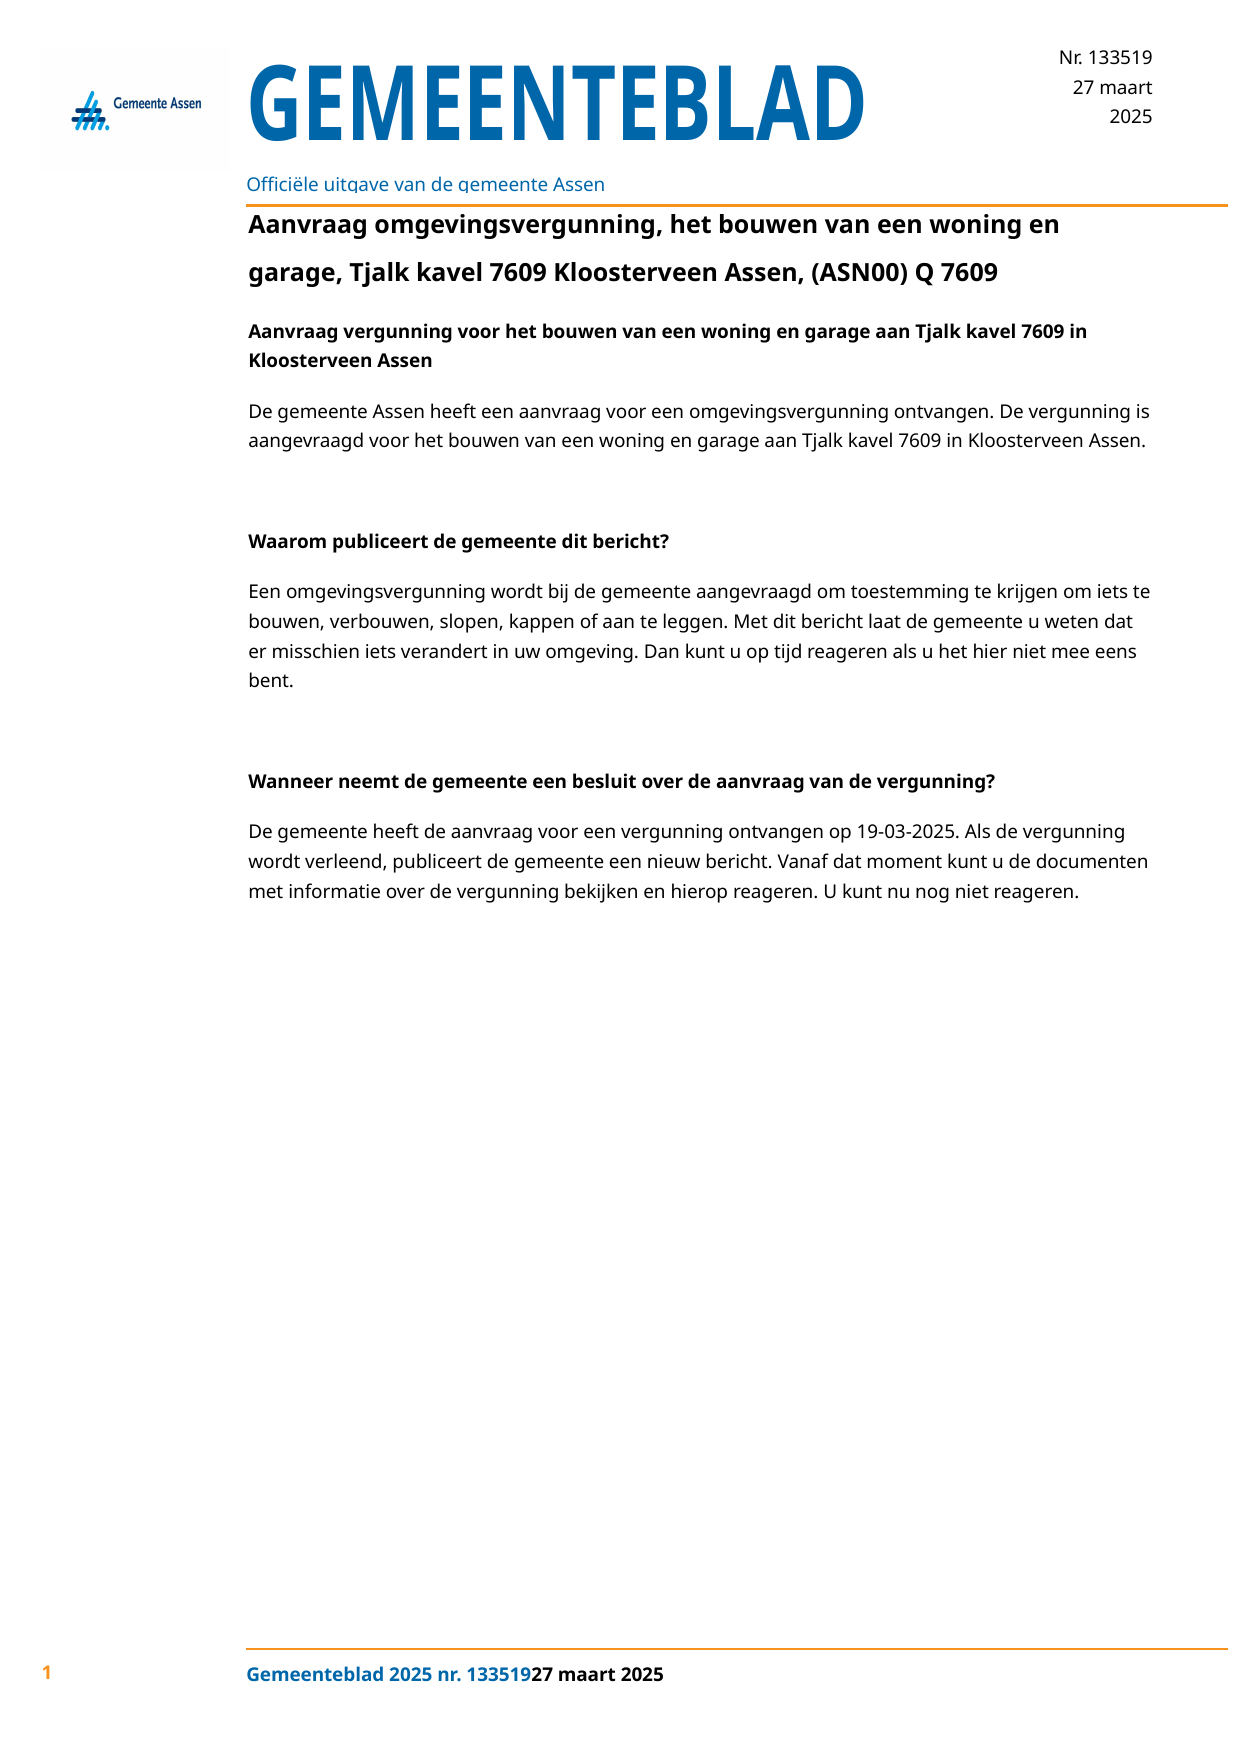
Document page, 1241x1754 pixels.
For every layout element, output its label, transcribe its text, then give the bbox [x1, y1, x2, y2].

text Wanneer neemt de gemeente een besluit over de aanvraag van de vergunning? [248, 768, 1152, 794]
text De gemeente Assen heeft een aanvraag voor een omgevingsvergunning ontvangen. De vergunning is aangevraagd voor het bouwen van een woning en garage aan Tjalk kavel 7609 in Kloosterveen Assen. [248, 398, 1152, 453]
picture [41, 47, 231, 172]
text Een omgevingsvergunning wordt bij de gemeente aangevraagd om toestemming te krijgen om iets te bouwen, verbouwen, slopen, kappen of aan te leggen. Met dit bericht laat de gemeente u weten dat er misschien iets verandert in uw omgeving. Dan kunt u op tijd reageren als u het hier niet mee eens bent. [248, 579, 1152, 693]
text Waarom publiceert de gemeente dit bericht? [248, 528, 1152, 554]
text De gemeente heeft de aanvraag voor een vergunning ontvangen op 19-03-2025. Als de vergunning wordt verleend, publiceert de gemeente een nieuw bericht. Vanaf dat moment kunt u de documenten met informatie over de vergunning bekijken en hierop reageren. U kunt nu nog niet reageren. [248, 819, 1152, 904]
text Aanvraag vergunning voor het bouwen van een woning en garage aan Tjalk kavel 7609 in Kloosterveen Assen [248, 318, 1152, 373]
text Aanvraag omgevingsvergunning, het bouwen van een woning en garage, Tjalk kavel 7609 Kloosterveen Assen, (ASN00) Q 7609 [248, 207, 1152, 288]
